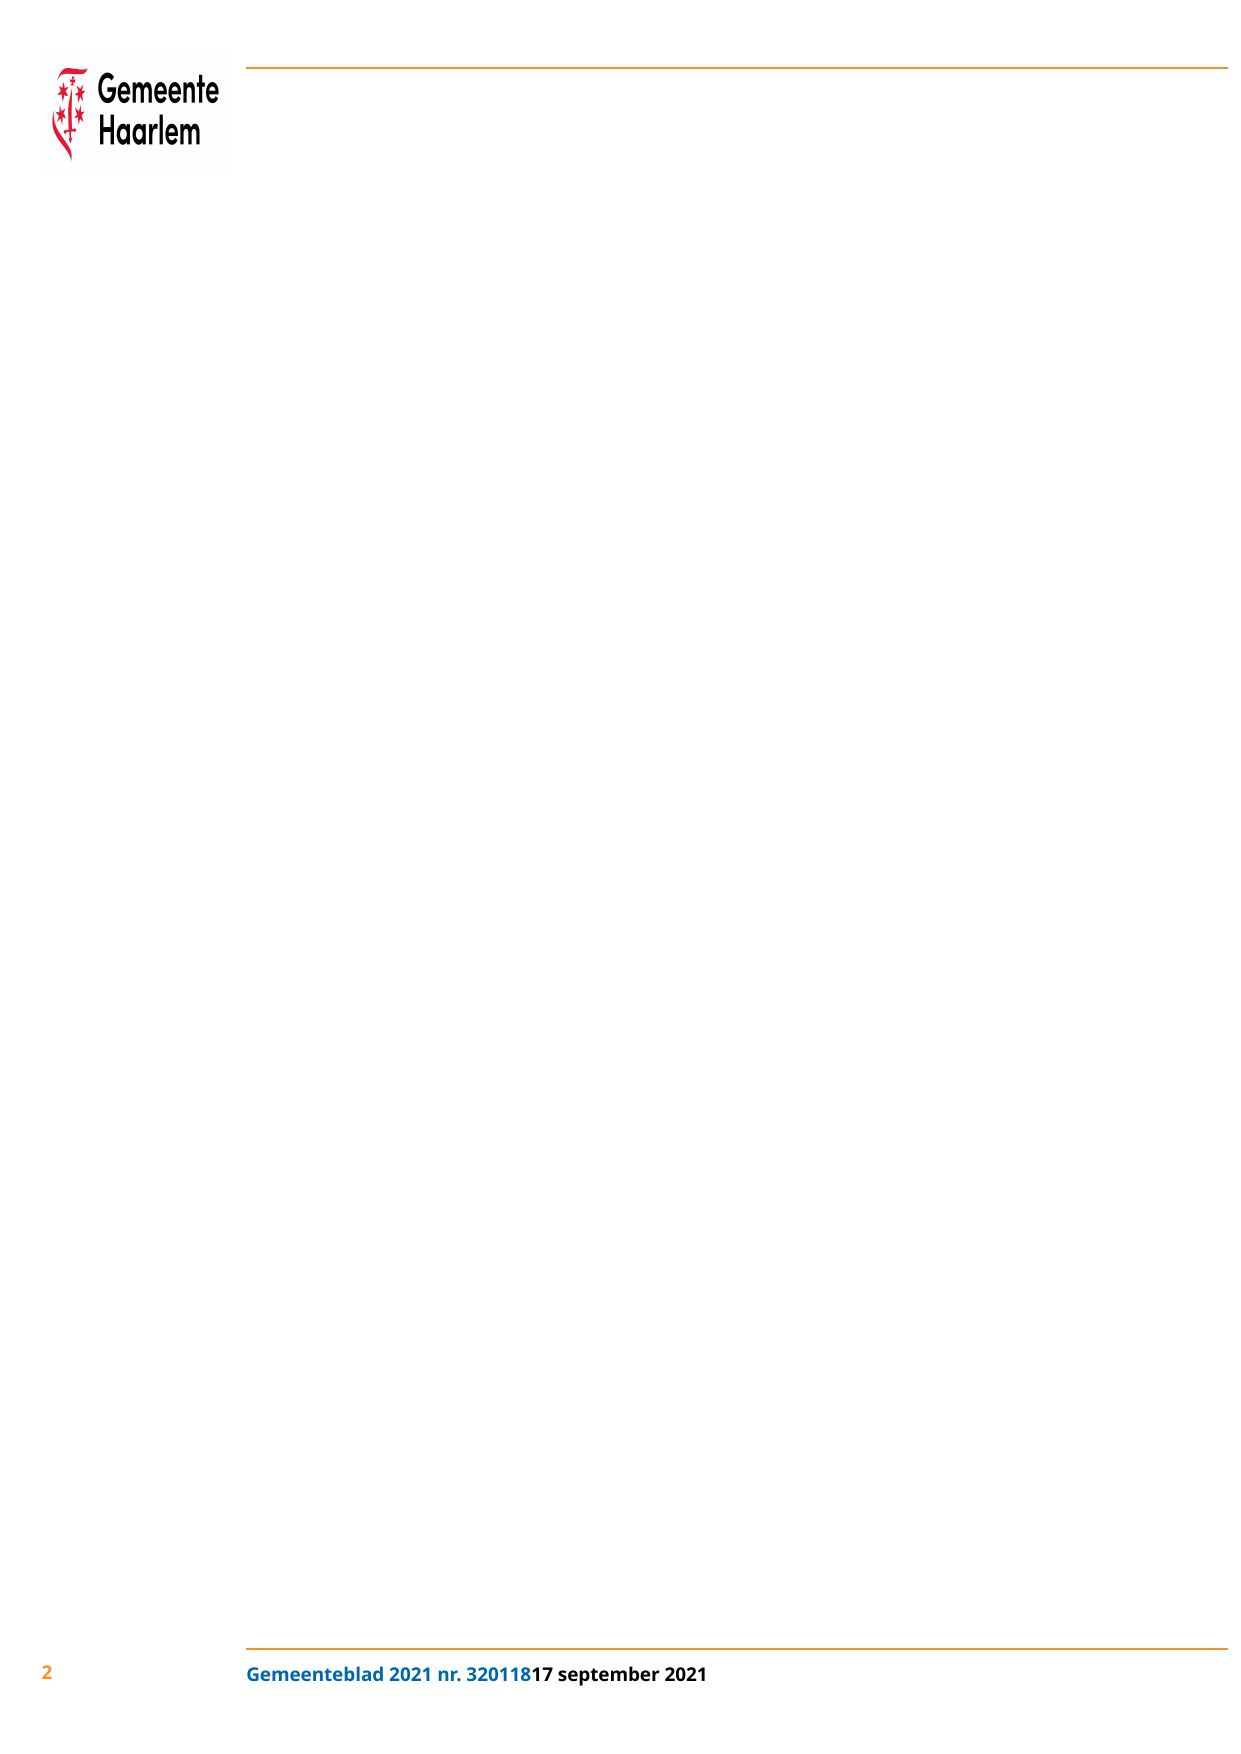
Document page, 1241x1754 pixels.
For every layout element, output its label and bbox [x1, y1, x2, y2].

picture [41, 47, 231, 172]
